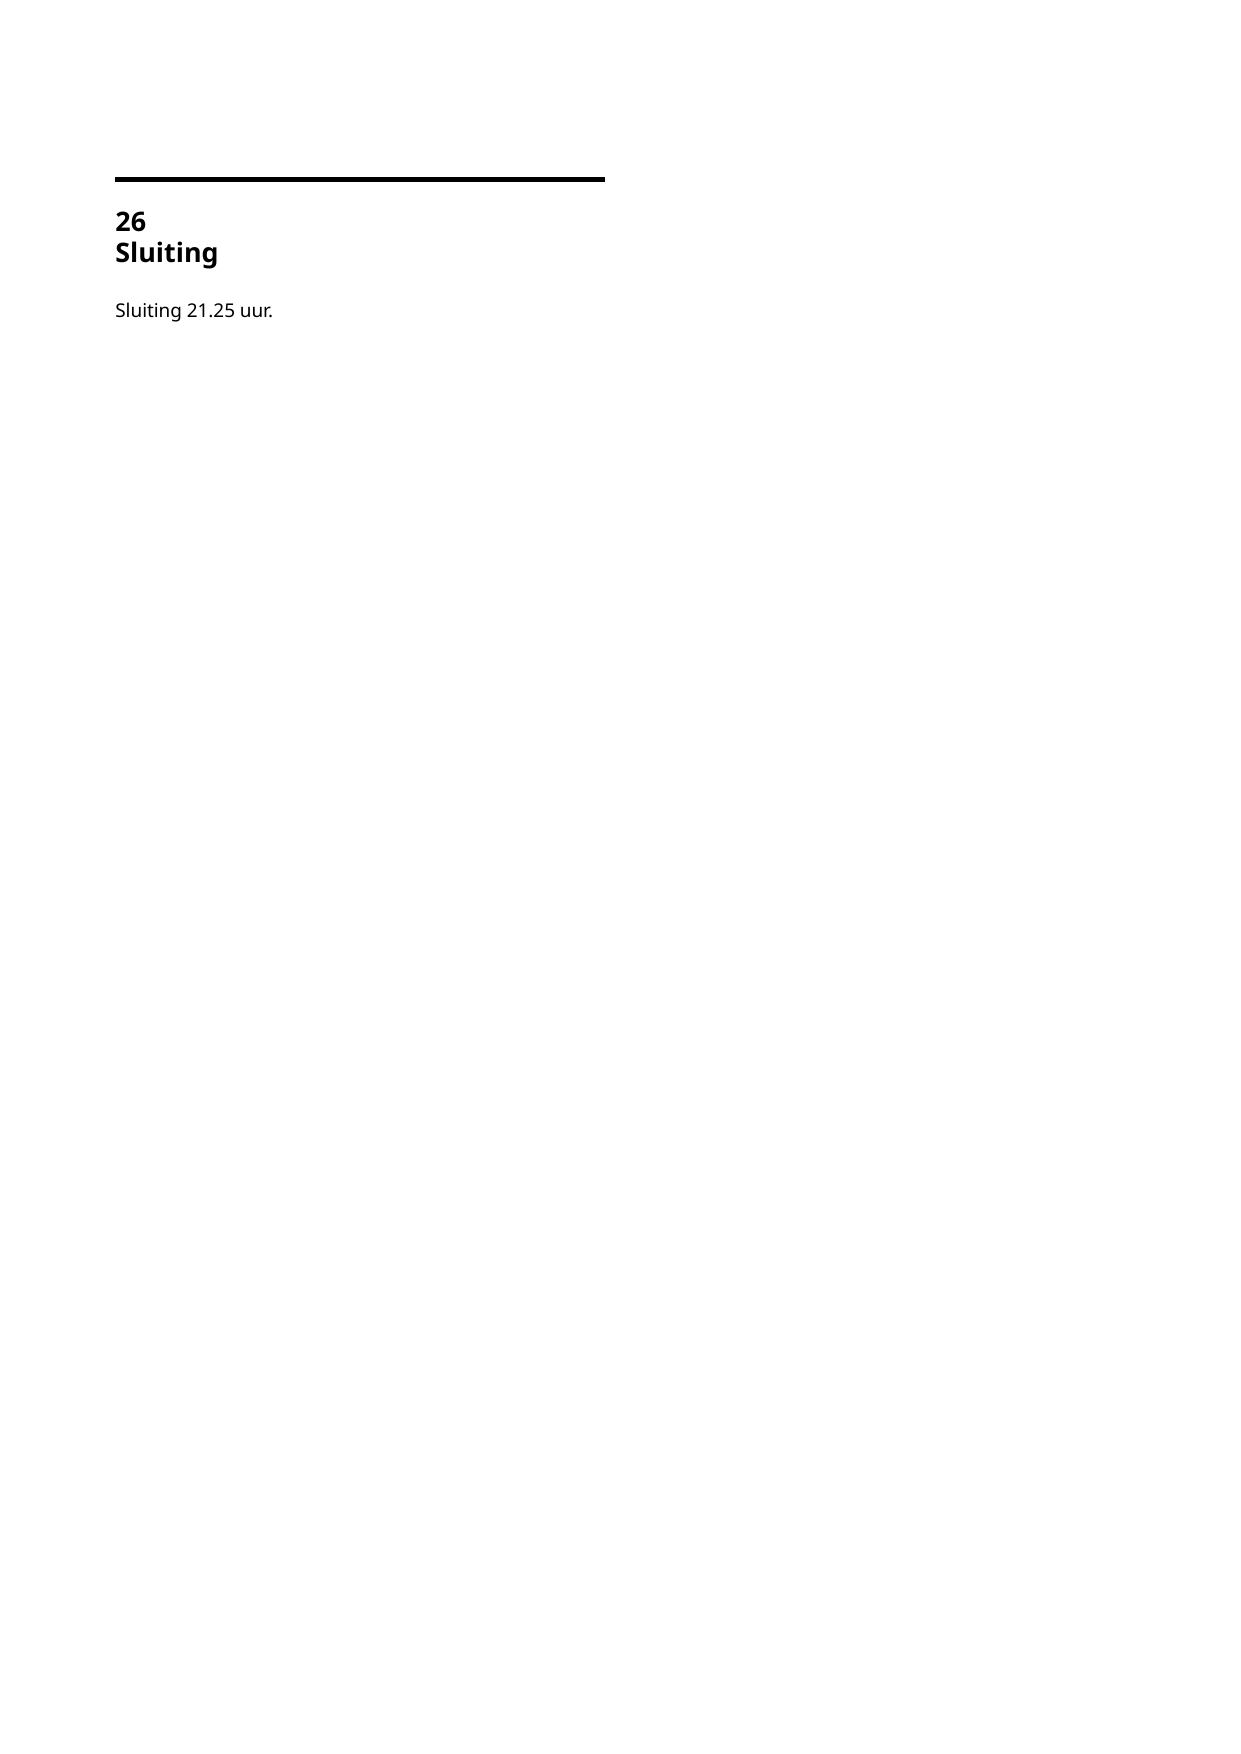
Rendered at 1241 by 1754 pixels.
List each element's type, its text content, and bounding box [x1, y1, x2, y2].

text Sluiting [115, 239, 605, 283]
text 26 [115, 203, 605, 239]
text Sluiting 21.25 uur. [115, 302, 605, 322]
